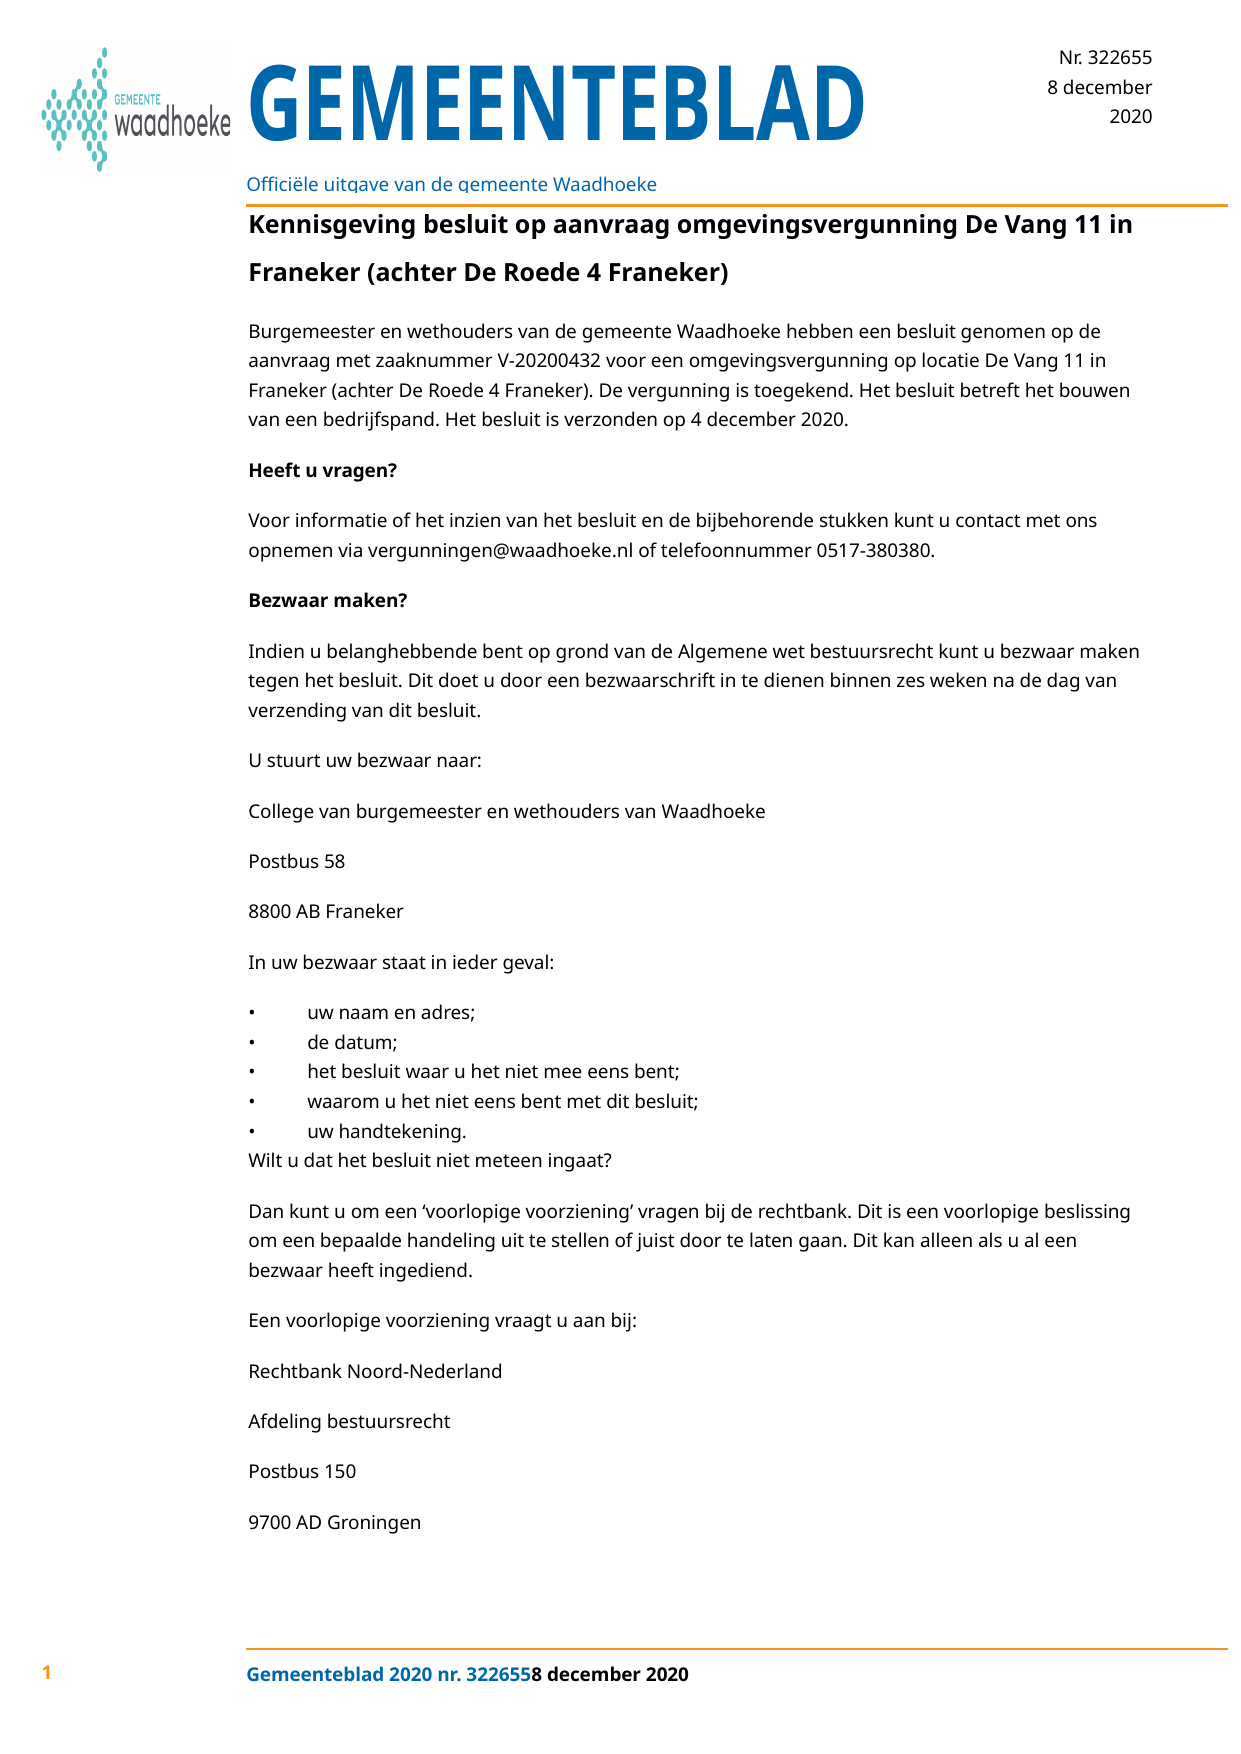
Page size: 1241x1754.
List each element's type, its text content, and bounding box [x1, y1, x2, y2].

list uw naam en adres; [248, 999, 1152, 1025]
text Indien u belanghebbende bent op grond van de Algemene wet bestuursrecht kunt u bezwaar maken tegen het besluit. Dit doet u door een bezwaarschrift in te dienen binnen zes weken na de dag van verzending van dit besluit. [248, 638, 1152, 723]
text Burgemeester en wethouders van de gemeente Waadhoeke hebben een besluit genomen op de aanvraag met zaaknummer V-20200432 voor een omgevingsvergunning op locatie De Vang 11 in Franeker (achter De Roede 4 Franeker). De vergunning is toegekend. Het besluit betreft het bouwen van een bedrijfspand. Het besluit is verzonden op 4 december 2020. [248, 318, 1152, 432]
text Wilt u dat het besluit niet meteen ingaat? [248, 1147, 1152, 1173]
text Bezwaar maken? [248, 587, 1152, 613]
picture [41, 47, 231, 172]
text In uw bezwaar staat in ieder geval: [248, 949, 1152, 975]
text Rechtbank Noord-Nederland [248, 1358, 1152, 1384]
list de datum; [248, 1029, 1152, 1055]
text College van burgemeester en wethouders van Waadhoeke [248, 798, 1152, 824]
text Een voorlopige voorziening vraagt u aan bij: [248, 1307, 1152, 1333]
text Voor informatie of het inzien van het besluit en de bijbehorende stukken kunt u contact met ons opnemen via vergunningen@waadhoeke.nl of telefoonnummer 0517-380380. [248, 507, 1152, 563]
list het besluit waar u het niet mee eens bent; [248, 1059, 1152, 1084]
list waarom u het niet eens bent met dit besluit; [248, 1088, 1152, 1114]
text Dan kunt u om een ‘voorlopige voorziening’ vragen bij de rechtbank. Dit is een voorlopige beslissing om een bepaalde handeling uit te stellen of juist door te laten gaan. Dit kan alleen als u al een bezwaar heeft ingediend. [248, 1198, 1152, 1283]
text Postbus 150 [248, 1459, 1152, 1484]
text 8800 AB Franeker [248, 899, 1152, 924]
text Postbus 58 [248, 848, 1152, 874]
text Kennisgeving besluit op aanvraag omgevingsvergunning De Vang 11 in Franeker (achter De Roede 4 Franeker) [248, 207, 1152, 288]
text 9700 AD Groningen [248, 1509, 1152, 1535]
list uw handtekening. [248, 1118, 1152, 1144]
text Afdeling bestuursrecht [248, 1408, 1152, 1434]
text Heeft u vragen? [248, 457, 1152, 483]
text U stuurt uw bezwaar naar: [248, 747, 1152, 773]
